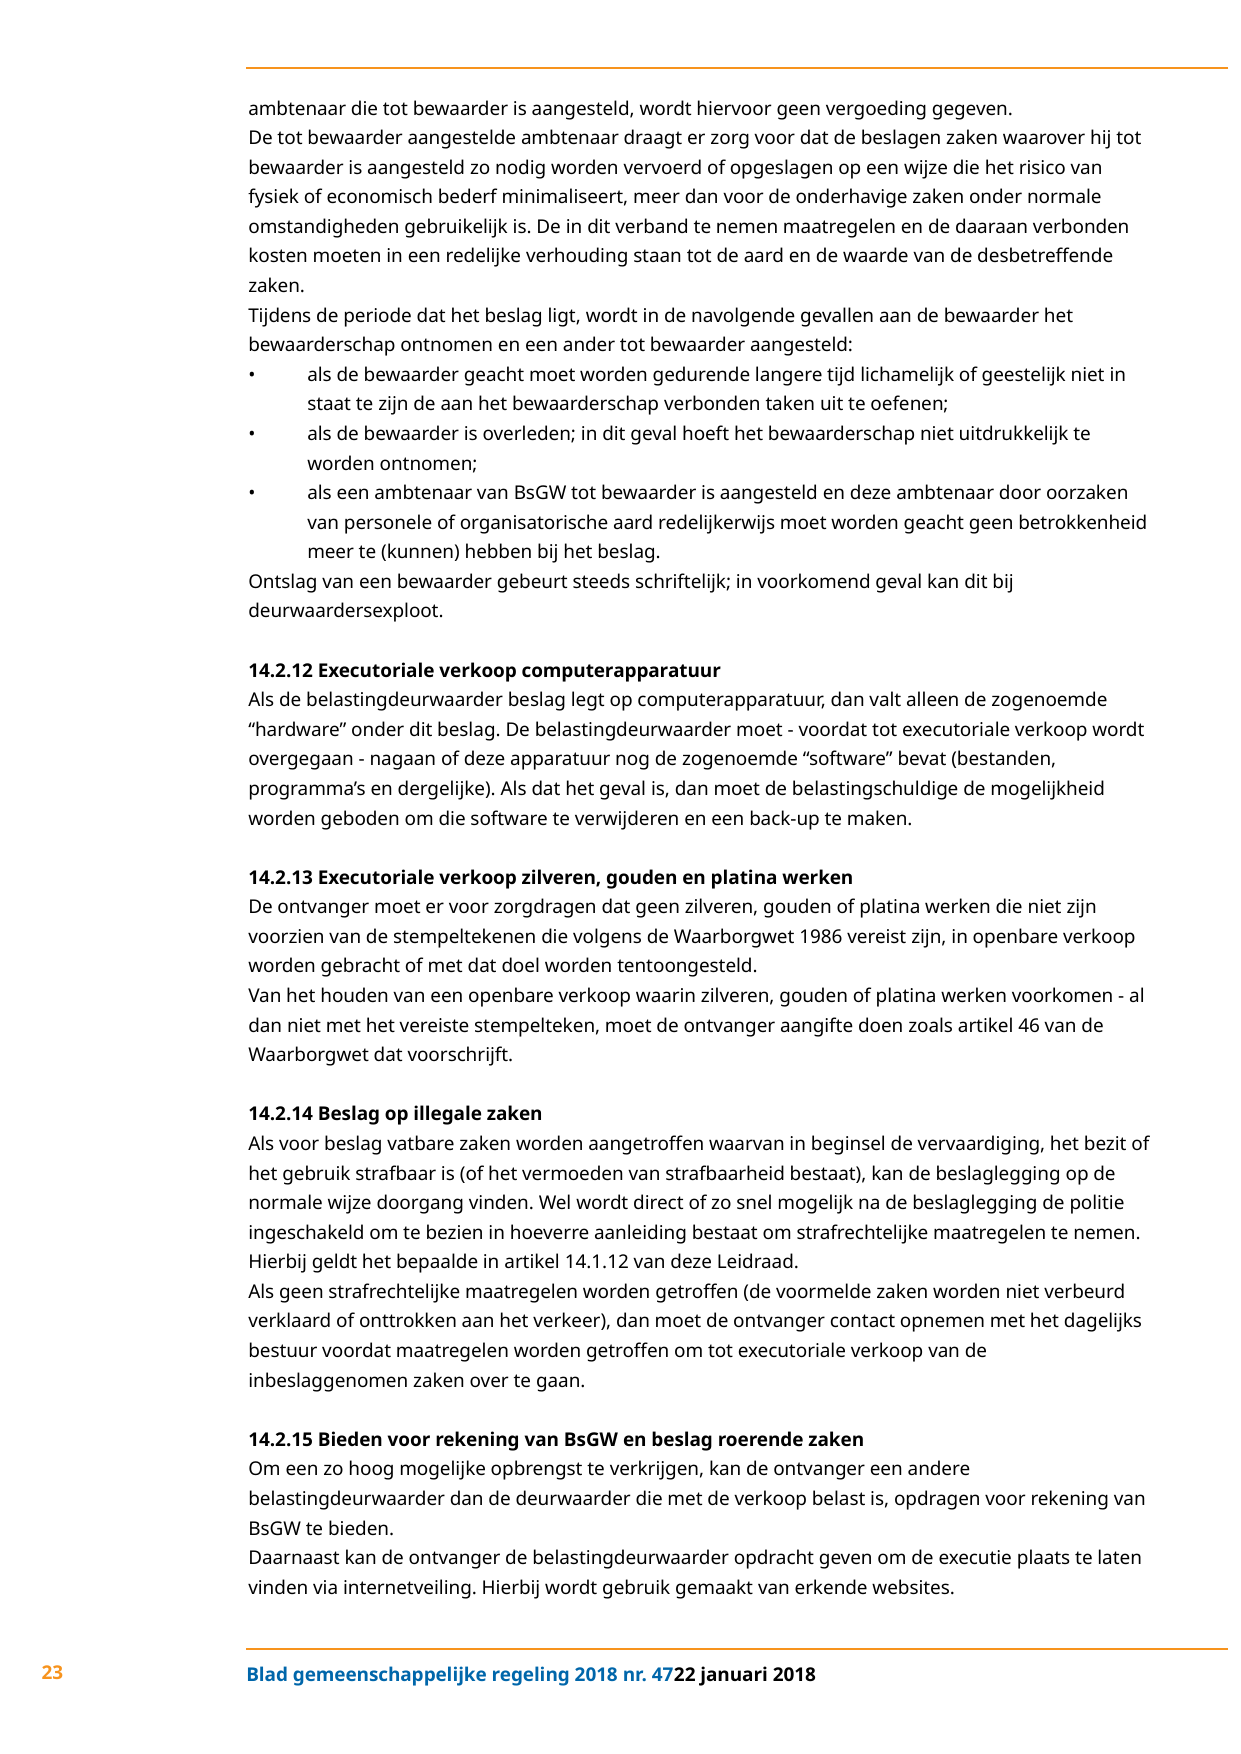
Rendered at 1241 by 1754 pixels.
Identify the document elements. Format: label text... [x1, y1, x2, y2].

text 14.2.12 Executoriale verkoop computerapparatuur [248, 657, 1152, 683]
text De tot bewaarder aangestelde ambtenaar draagt er zorg voor dat de beslagen zaken waarover hij tot bewaarder is aangesteld zo nodig worden vervoerd of opgeslagen op een wijze die het risico van fysiek of economisch bederf minimaliseert, meer dan voor de onderhavige zaken onder normale omstandigheden gebruikelijk is. De in dit verband te nemen maatregelen en de daaraan verbonden kosten moeten in een redelijke verhouding staan tot de aard en de waarde van de desbetreffende zaken. [248, 124, 1152, 298]
text 14.2.14 Beslag op illegale zaken [248, 1101, 1152, 1126]
text De ontvanger moet er voor zorgdragen dat geen zilveren, gouden of platina werken die niet zijn voorzien van de stempeltekenen die volgens de Waarborgwet 1986 vereist zijn, in openbare verkoop worden gebracht of met dat doel worden tentoongesteld. [248, 893, 1152, 978]
list als de bewaarder geacht moet worden gedurende langere tijd lichamelijk of geestelijk niet in staat te zijn de aan het bewaarderschap verbonden taken uit te oefenen; [248, 361, 1152, 416]
text Ontslag van een bewaarder gebeurt steeds schriftelijk; in voorkomend geval kan dit bij deurwaardersexploot. [248, 568, 1152, 623]
text Als voor beslag vatbare zaken worden aangetroffen waarvan in beginsel de vervaardiging, het bezit of het gebruik strafbaar is (of het vermoeden van strafbaarheid bestaat), kan de beslaglegging op de normale wijze doorgang vinden. Wel wordt direct of zo snel mogelijk na de beslaglegging de politie ingeschakeld om te bezien in hoeverre aanleiding bestaat om strafrechtelijke maatregelen te nemen. Hierbij geldt het bepaalde in artikel 14.1.12 van deze Leidraad. [248, 1130, 1152, 1274]
list als een ambtenaar van BsGW tot bewaarder is aangesteld en deze ambtenaar door oorzaken van personele of organisatorische aard redelijkerwijs moet worden geacht geen betrokkenheid meer te (kunnen) hebben bij het beslag. [248, 479, 1152, 564]
text Om een zo hoog mogelijke opbrengst te verkrijgen, kan de ontvanger een andere belastingdeurwaarder dan de deurwaarder die met de verkoop belast is, opdragen voor rekening van BsGW te bieden. [248, 1456, 1152, 1541]
text Als geen strafrechtelijke maatregelen worden getroffen (de voormelde zaken worden niet verbeurd verklaard of onttrokken aan het verkeer), dan moet de ontvanger contact opnemen met het dagelijks bestuur voordat maatregelen worden getroffen om tot executoriale verkoop van de inbeslaggenomen zaken over te gaan. [248, 1278, 1152, 1393]
text ambtenaar die tot bewaarder is aangesteld, wordt hiervoor geen vergoeding gegeven. [248, 95, 1152, 121]
text 14.2.13 Executoriale verkoop zilveren, gouden en platina werken [248, 864, 1152, 890]
picture [41, 47, 231, 172]
text Als de belastingdeurwaarder beslag legt op computerapparatuur, dan valt alleen de zogenoemde “hardware” onder dit beslag. De belastingdeurwaarder moet - voordat tot executoriale verkoop wordt overgegaan - nagaan of deze apparatuur nog de zogenoemde “software” bevat (bestanden, programma’s en dergelijke). Als dat het geval is, dan moet de belastingschuldige de mogelijkheid worden geboden om die software te verwijderen en een back-up te maken. [248, 686, 1152, 831]
text Tijdens de periode dat het beslag ligt, wordt in de navolgende gevallen aan de bewaarder het bewaarderschap ontnomen en een ander tot bewaarder aangesteld: [248, 302, 1152, 357]
text Van het houden van een openbare verkoop waarin zilveren, gouden of platina werken voorkomen - al dan niet met het vereiste stempelteken, moet de ontvanger aangifte doen zoals artikel 46 van de Waarborgwet dat voorschrijft. [248, 982, 1152, 1067]
list als de bewaarder is overleden; in dit geval hoeft het bewaarderschap niet uitdrukkelijk te worden ontnomen; [248, 420, 1152, 476]
text Daarnaast kan de ontvanger de belastingdeurwaarder opdracht geven om de executie plaats te laten vinden via internetveiling. Hierbij wordt gebruik gemaakt van erkende websites. [248, 1544, 1152, 1600]
text 14.2.15 Bieden voor rekening van BsGW en beslag roerende zaken [248, 1426, 1152, 1452]
